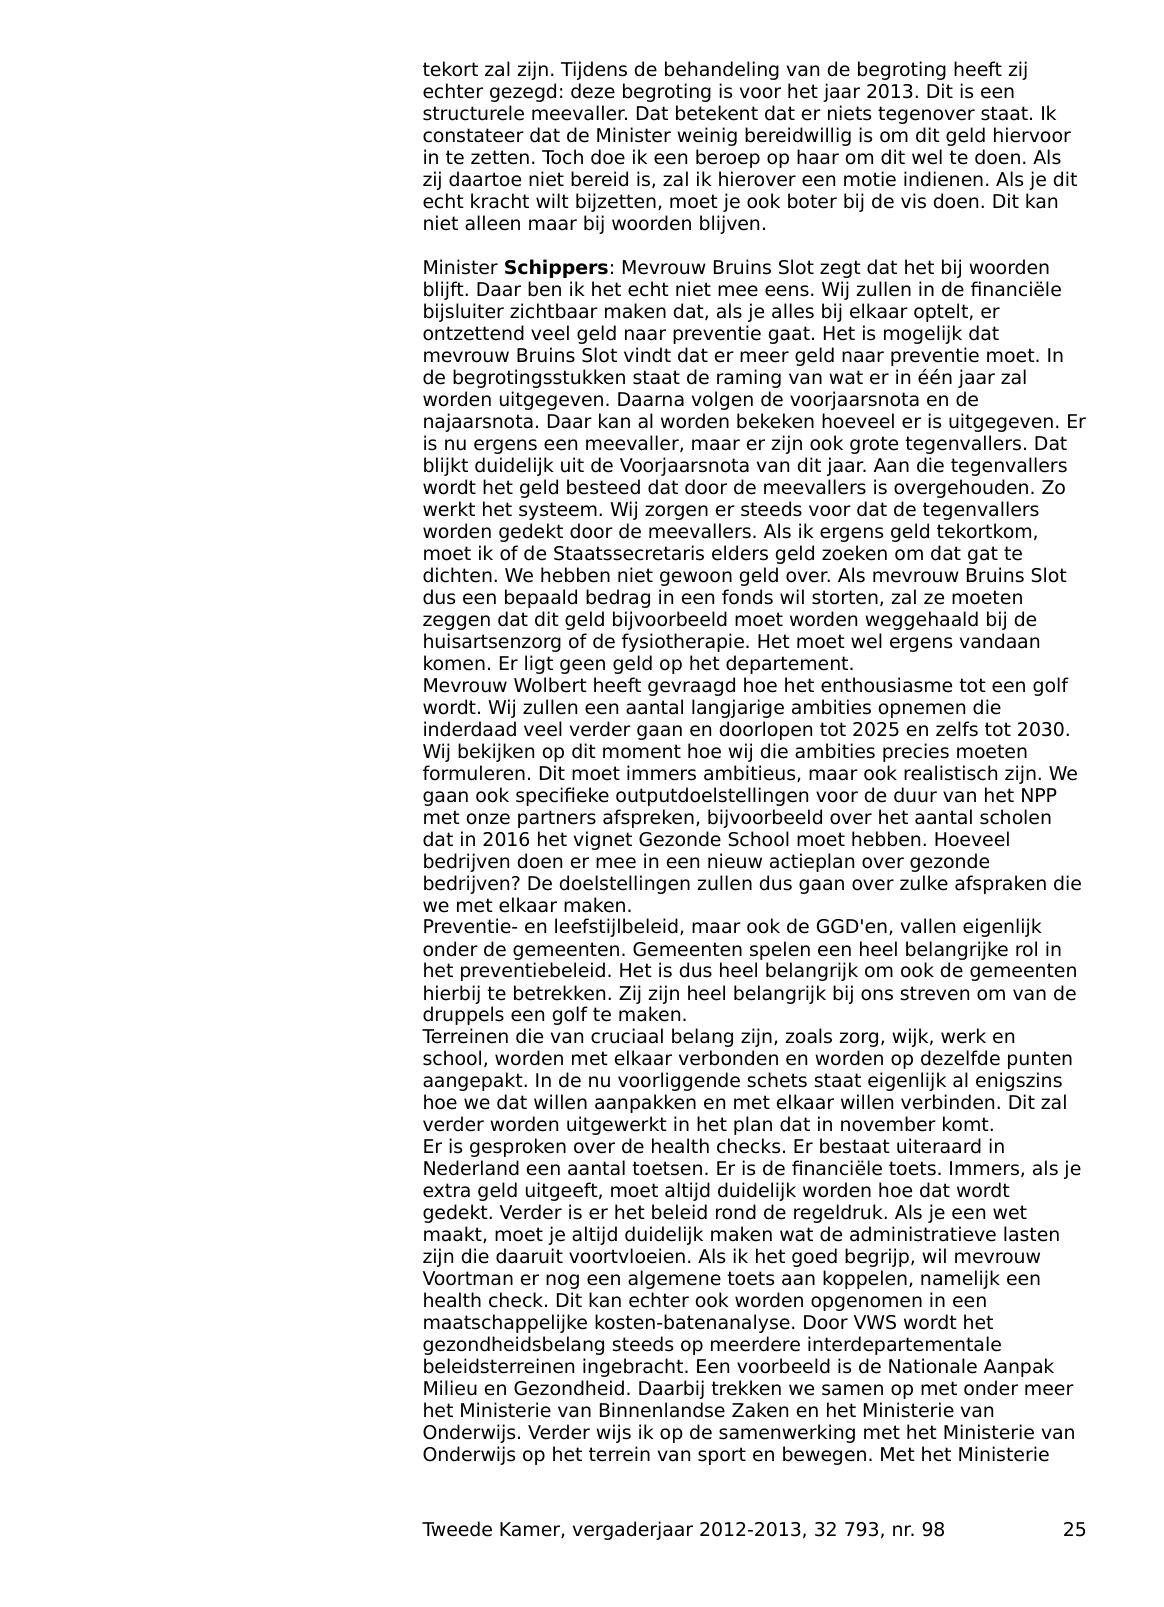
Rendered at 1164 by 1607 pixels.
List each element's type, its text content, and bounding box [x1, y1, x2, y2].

text Terreinen die van cruciaal belang zijn, zoals zorg, wijk, werk en school, worden met elkaar verbonden en worden op dezelfde punten aangepakt. In de nu voorliggende schets staat eigenlijk al enigszins hoe we dat willen aanpakken en met elkaar willen verbinden. Dit zal verder worden uitgewerkt in het plan dat in november komt. [422, 1026, 1087, 1136]
text Mevrouw Wolbert heeft gevraagd hoe het enthousiasme tot een golf wordt. Wij zullen een aantal langjarige ambities opnemen die inderdaad veel verder gaan en doorlopen tot 2025 en zelfs tot 2030. Wij bekijken op dit moment hoe wij die ambities precies moeten formuleren. Dit moet immers ambitieus, maar ook realistisch zijn. We gaan ook specifieke outputdoelstellingen voor de duur van het NPP met onze partners afspreken, bijvoorbeeld over het aantal scholen dat in 2016 het vignet Gezonde School moet hebben. Hoeveel bedrijven doen er mee in een nieuw actieplan over gezonde bedrijven? De doelstellingen zullen dus gaan over zulke afspraken die we met elkaar maken. [422, 675, 1087, 916]
text Er is gesproken over de health checks. Er bestaat uiteraard in Nederland een aantal toetsen. Er is de financiële toets. Immers, als je extra geld uitgeeft, moet altijd duidelijk worden hoe dat wordt gedekt. Verder is er het beleid rond de regeldruk. Als je een wet maakt, moet je altijd duidelijk maken wat de administratieve lasten zijn die daaruit voortvloeien. Als ik het goed begrijp, wil mevrouw Voortman er nog een algemene toets aan koppelen, namelijk een health check. Dit kan echter ook worden opgenomen in een maatschappelijke kosten-batenanalyse. Door VWS wordt het gezondheidsbelang steeds op meerdere interdepartementale beleidsterreinen ingebracht. Een voorbeeld is de Nationale Aanpak Milieu en Gezondheid. Daarbij trekken we samen op met onder meer het Ministerie van Binnenlandse Zaken en het Ministerie van Onderwijs. Verder wijs ik op de samenwerking met het Ministerie van Onderwijs op het terrein van sport en bewegen. Met het Ministerie [422, 1136, 1087, 1466]
text Preventie- en leefstijlbeleid, maar ook de GGD'en, vallen eigenlijk onder de gemeenten. Gemeenten spelen een heel belangrijke rol in het preventiebeleid. Het is dus heel belangrijk om ook de gemeenten hierbij te betrekken. Zij zijn heel belangrijk bij ons streven om van de druppels een golf te maken. [422, 916, 1087, 1026]
text Minister Schippers: Mevrouw Bruins Slot zegt dat het bij woorden blijft. Daar ben ik het echt niet mee eens. Wij zullen in de financiële bijsluiter zichtbaar maken dat, als je alles bij elkaar optelt, er ontzettend veel geld naar preventie gaat. Het is mogelijk dat mevrouw Bruins Slot vindt dat er meer geld naar preventie moet. In de begrotingsstukken staat de raming van wat er in één jaar zal worden uitgegeven. Daarna volgen de voorjaarsnota en de najaarsnota. Daar kan al worden bekeken hoeveel er is uitgegeven. Er is nu ergens een meevaller, maar er zijn ook grote tegenvallers. Dat blijkt duidelijk uit de Voorjaarsnota van dit jaar. Aan die tegenvallers wordt het geld besteed dat door de meevallers is overgehouden. Zo werkt het systeem. Wij zorgen er steeds voor dat de tegenvallers worden gedekt door de meevallers. Als ik ergens geld tekortkom, moet ik of de Staatssecretaris elders geld zoeken om dat gat te dichten. We hebben niet gewoon geld over. Als mevrouw Bruins Slot dus een bepaald bedrag in een fonds wil storten, zal ze moeten zeggen dat dit geld bijvoorbeeld moet worden weggehaald bij de huisartsenzorg of de fysiotherapie. Het moet wel ergens vandaan komen. Er ligt geen geld op het departement. [422, 257, 1087, 675]
text tekort zal zijn. Tijdens de behandeling van de begroting heeft zij echter gezegd: deze begroting is voor het jaar 2013. Dit is een structurele meevaller. Dat betekent dat er niets tegenover staat. Ik constateer dat de Minister weinig bereidwillig is om dit geld hiervoor in te zetten. Toch doe ik een beroep op haar om dit wel te doen. Als zij daartoe niet bereid is, zal ik hierover een motie indienen. Als je dit echt kracht wilt bijzetten, moet je ook boter bij de vis doen. Dit kan niet alleen maar bij woorden blijven. [422, 59, 1087, 235]
